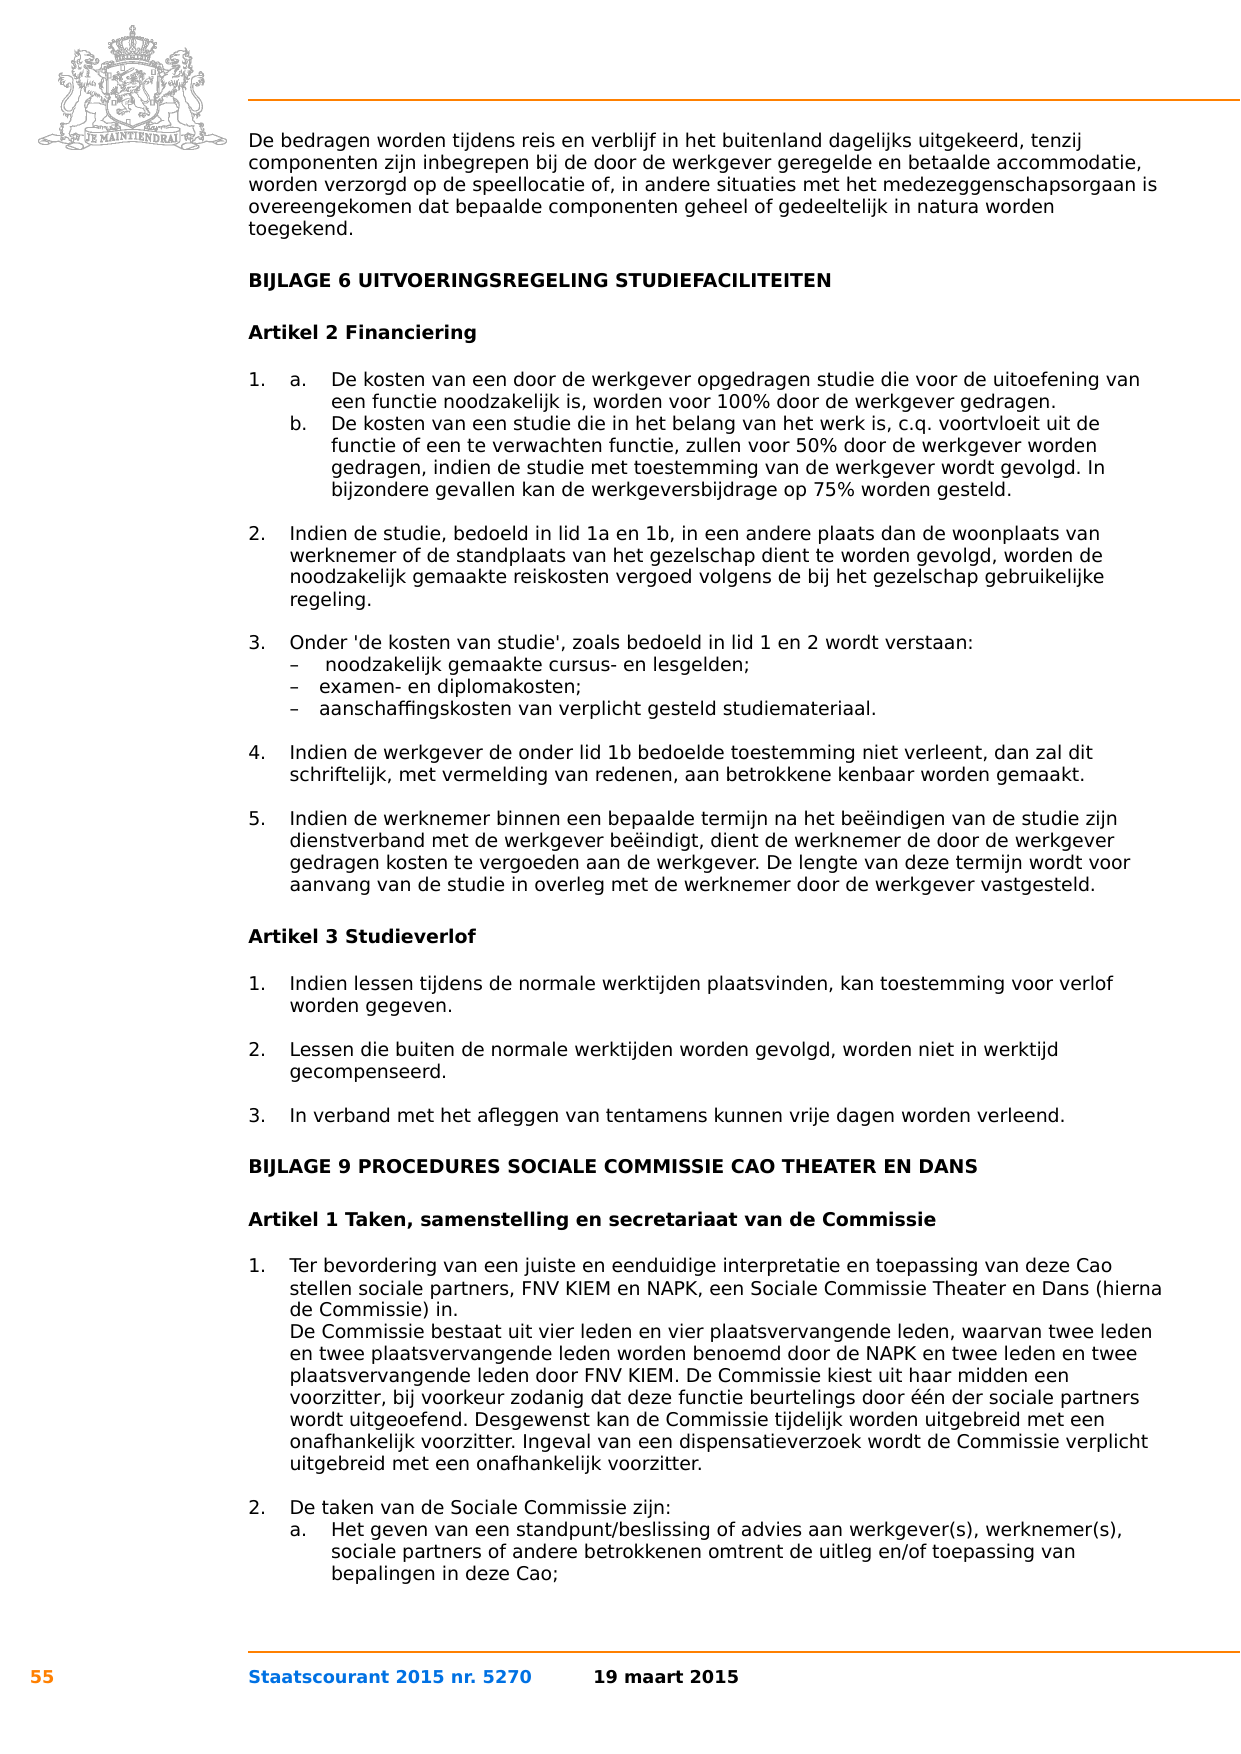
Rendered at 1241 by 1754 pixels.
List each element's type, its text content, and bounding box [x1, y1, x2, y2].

text 2. Lessen die buiten de normale werktijden worden gevolgd, worden niet in werktijd gecompenseerd. [248, 1039, 1163, 1083]
text 1. a. De kosten van een door de werkgever opgedragen studie die voor de uitoefening van een functie noodzakelijk is, worden voor 100% door de werkgever gedragen. [248, 369, 1163, 413]
text 1. Ter bevordering van een juiste en eenduidige interpretatie en toepassing van deze Cao stellen sociale partners, FNV KIEM en NAPK, een Sociale Commissie Theater en Dans (hierna de Commissie) in. [248, 1255, 1163, 1321]
text – noodzakelijk gemaakte cursus- en lesgelden; [289, 654, 1163, 676]
subtitle Artikel 2 Financiering [248, 322, 1163, 344]
text – examen- en diplomakosten; [289, 676, 1163, 698]
subtitle Artikel 1 Taken, samenstelling en secretariaat van de Commissie [248, 1208, 1163, 1230]
text 4. Indien de werkgever de onder lid 1b bedoelde toestemming niet verleent, dan zal dit schriftelijk, met vermelding van redenen, aan betrokkene kenbaar worden gemaakt. [248, 742, 1163, 786]
text 3. In verband met het afleggen van tentamens kunnen vrije dagen worden verleend. [248, 1104, 1163, 1126]
text De Commissie bestaat uit vier leden en vier plaatsvervangende leden, waarvan twee leden en twee plaatsvervangende leden worden benoemd door de NAPK en twee leden en twee plaatsvervangende leden door FNV KIEM. De Commissie kiest uit haar midden een voorzitter, bij voorkeur zodanig dat deze functie beurtelings door één der sociale partners wordt uitgeoefend. Desgewenst kan de Commissie tijdelijk worden uitgebreid met een onafhankelijk voorzitter. Ingeval van een dispensatieverzoek wordt de Commissie verplicht uitgebreid met een onafhankelijk voorzitter. [289, 1321, 1163, 1475]
text b. De kosten van een studie die in het belang van het werk is, c.q. voortvloeit uit de functie of een te verwachten functie, zullen voor 50% door de werkgever worden gedragen, indien de studie met toestemming van de werkgever wordt gevolgd. In bijzondere gevallen kan de werkgeversbijdrage op 75% worden gesteld. [289, 413, 1163, 501]
text – aanschaffingskosten van verplicht gesteld studiemateriaal. [289, 698, 1163, 720]
subtitle BIJLAGE 6 UITVOERINGSREGELING STUDIEFACILITEITEN [248, 270, 1163, 292]
text 2. De taken van de Sociale Commissie zijn: [248, 1497, 1163, 1519]
text 1. Indien lessen tijdens de normale werktijden plaatsvinden, kan toestemming voor verlof worden gegeven. [248, 973, 1163, 1017]
text a. Het geven van een standpunt/beslissing of advies aan werkgever(s), werknemer(s), sociale partners of andere betrokkenen omtrent de uitleg en/of toepassing van bepalingen in deze Cao; [289, 1519, 1163, 1585]
text De bedragen worden tijdens reis en verblijf in het buitenland dagelijks uitgekeerd, tenzij componenten zijn inbegrepen bij de door de werkgever geregelde en betaalde accommodatie, worden verzorgd op de speellocatie of, in andere situaties met het medezeggenschapsorgaan is overeengekomen dat bepaalde componenten geheel of gedeeltelijk in natura worden toegekend. [248, 130, 1163, 240]
text 3. Onder 'de kosten van studie', zoals bedoeld in lid 1 en 2 wordt verstaan: [248, 632, 1163, 654]
text 2. Indien de studie, bedoeld in lid 1a en 1b, in een andere plaats dan de woonplaats van werknemer of de standplaats van het gezelschap dient te worden gevolgd, worden de noodzakelijk gemaakte reiskosten vergoed volgens de bij het gezelschap gebruikelijke regeling. [248, 522, 1163, 610]
subtitle Artikel 3 Studieverlof [248, 926, 1163, 948]
picture [38, 25, 227, 150]
subtitle BIJLAGE 9 PROCEDURES SOCIALE COMMISSIE CAO THEATER EN DANS [248, 1156, 1163, 1178]
text 5. Indien de werknemer binnen een bepaalde termijn na het beëindigen van de studie zijn dienstverband met de werkgever beëindigt, dient de werknemer de door de werkgever gedragen kosten te vergoeden aan de werkgever. De lengte van deze termijn wordt voor aanvang van de studie in overleg met de werknemer door de werkgever vastgesteld. [248, 808, 1163, 896]
